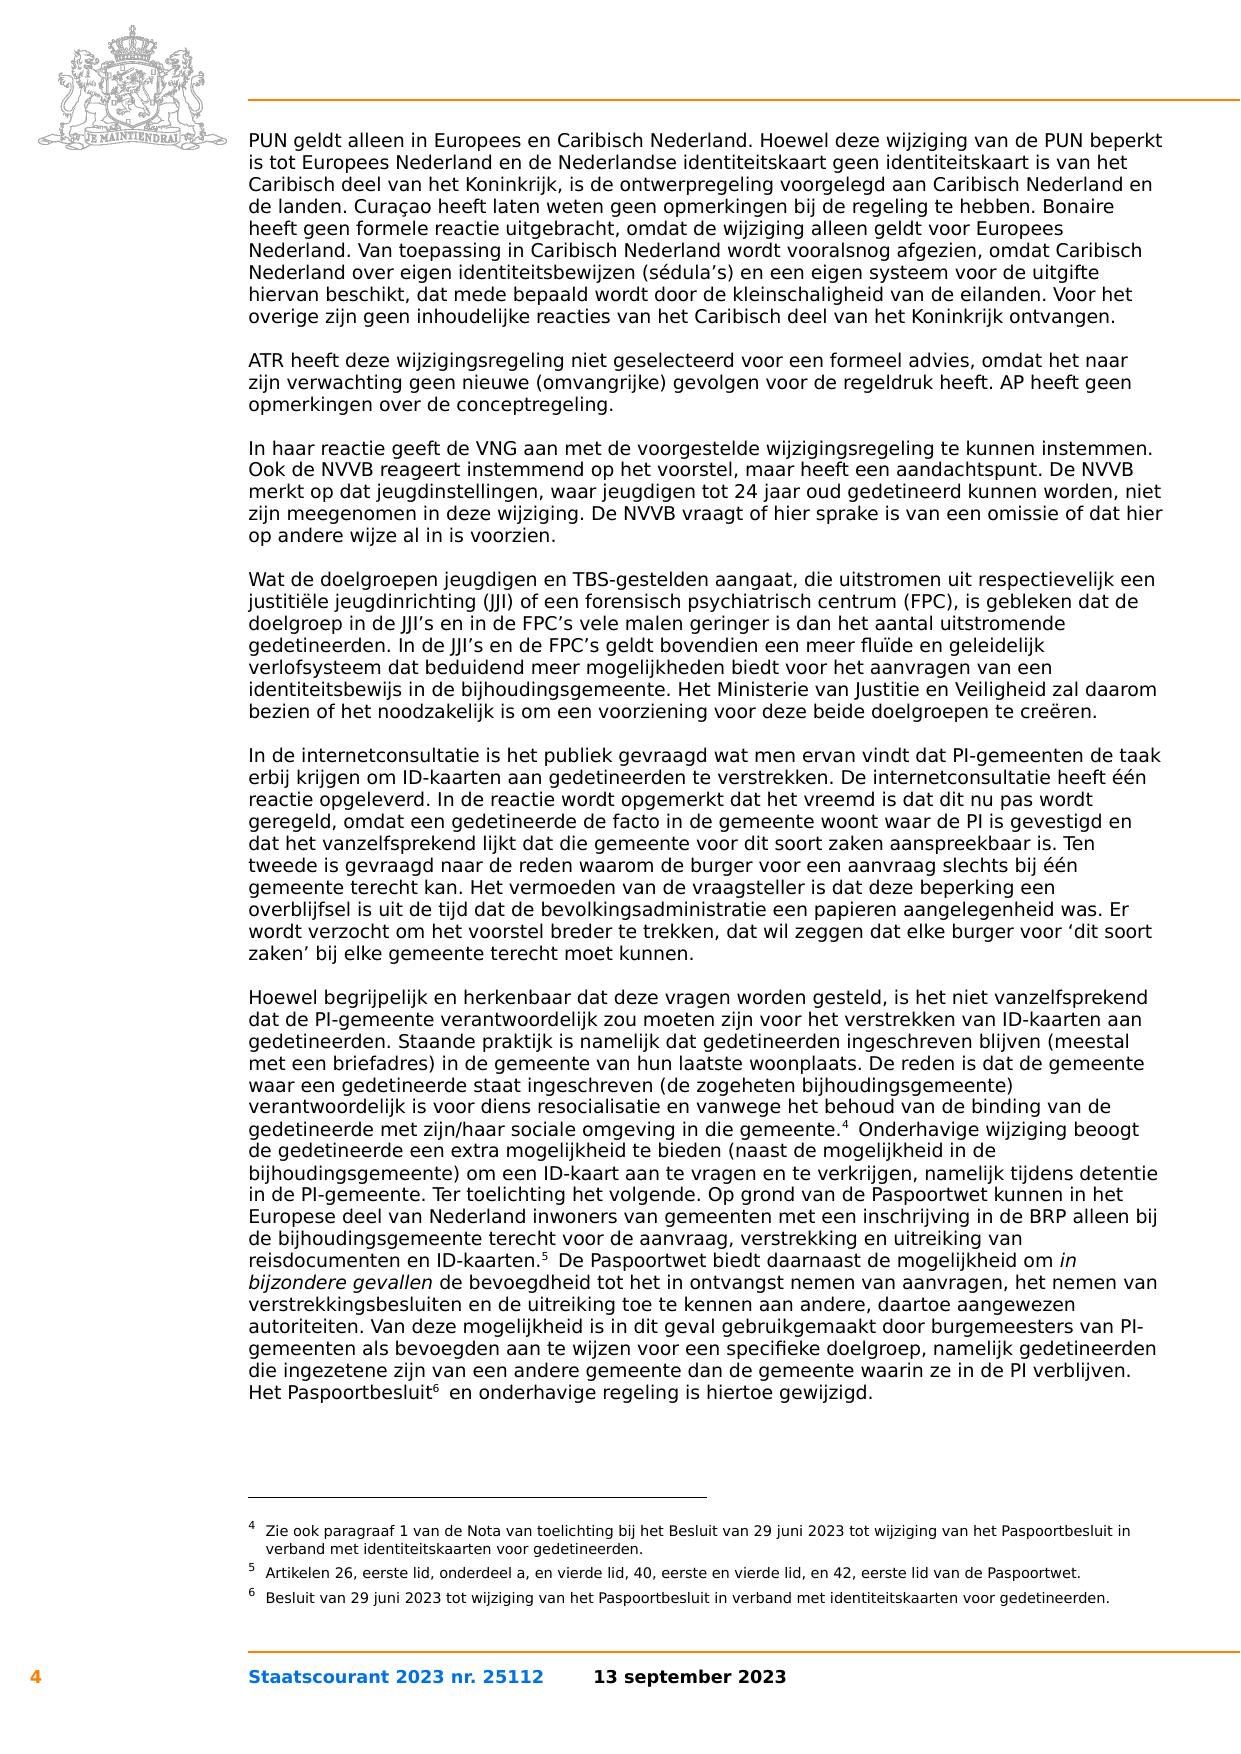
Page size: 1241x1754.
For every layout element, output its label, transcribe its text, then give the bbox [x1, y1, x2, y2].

text In haar reactie geeft de VNG aan met de voorgestelde wijzigingsregeling te kunnen instemmen. Ook de NVVB reageert instemmend op het voorstel, maar heeft een aandachtspunt. De NVVB merkt op dat jeugdinstellingen, waar jeugdigen tot 24 jaar oud gedetineerd kunnen worden, niet zijn meegenomen in deze wijziging. De NVVB vraagt of hier sprake is van een omissie of dat hier op andere wijze al in is voorzien. [248, 437, 1163, 547]
text Hoewel begrijpelijk en herkenbaar dat deze vragen worden gesteld, is het niet vanzelfsprekend dat de PI-gemeente verantwoordelijk zou moeten zijn voor het verstrekken van ID-kaarten aan gedetineerden. Staande praktijk is namelijk dat gedetineerden ingeschreven blijven (meestal met een briefadres) in de gemeente van hun laatste woonplaats. De reden is dat de gemeente waar een gedetineerde staat ingeschreven (de zogeheten bijhoudingsgemeente) verantwoordelijk is voor diens resocialisatie en vanwege het behoud van de binding van de gedetineerde met zijn/haar sociale omgeving in die gemeente. Onderhavige wijziging beoogt de gedetineerde een extra mogelijkheid te bieden (naast de mogelijkheid in de bijhoudingsgemeente) om een ID-kaart aan te vragen en te verkrijgen, namelijk tijdens detentie in de PI-gemeente. Ter toelichting het volgende. Op grond van de Paspoortwet kunnen in het Europese deel van Nederland inwoners van gemeenten met een inschrijving in de BRP alleen bij de bijhoudingsgemeente terecht voor de aanvraag, verstrekking en uitreiking van reisdocumenten en ID-kaarten. De Paspoortwet biedt daarnaast de mogelijkheid om in bijzondere gevallen de bevoegdheid tot het in ontvangst nemen van aanvragen, het nemen van verstrekkingsbesluiten en de uitreiking toe te kennen aan andere, daartoe aangewezen autoriteiten. Van deze mogelijkheid is in dit geval gebruikgemaakt door burgemeesters van PI-gemeenten als bevoegden aan te wijzen voor een specifieke doelgroep, namelijk gedetineerden die ingezetene zijn van een andere gemeente dan de gemeente waarin ze in de PI verblijven. Het Paspoortbesluit en onderhavige regeling is hiertoe gewijzigd. [248, 987, 1163, 1404]
text Wat de doelgroepen jeugdigen en TBS-gestelden aangaat, die uitstromen uit respectievelijk een justitiële jeugdinrichting (JJI) of een forensisch psychiatrisch centrum (FPC), is gebleken dat de doelgroep in de JJI’s en in de FPC’s vele malen geringer is dan het aantal uitstromende gedetineerden. In de JJI’s en de FPC’s geldt bovendien een meer fluïde en geleidelijk verlofsysteem dat beduidend meer mogelijkheden biedt voor het aanvragen van een identiteitsbewijs in de bijhoudingsgemeente. Het Ministerie van Justitie en Veiligheid zal daarom bezien of het noodzakelijk is om een voorziening voor deze beide doelgroepen te creëren. [248, 569, 1163, 723]
text ATR heeft deze wijzigingsregeling niet geselecteerd voor een formeel advies, omdat het naar zijn verwachting geen nieuwe (omvangrijke) gevolgen voor de regeldruk heeft. AP heeft geen opmerkingen over de conceptregeling. [248, 349, 1163, 416]
text Besluit van 29 juni 2023 tot wijziging van het Paspoortbesluit in verband met identiteitskaarten voor gedetineerden. [248, 1586, 1163, 1608]
text In de internetconsultatie is het publiek gevraagd wat men ervan vindt dat PI-gemeenten de taak erbij krijgen om ID-kaarten aan gedetineerden te verstrekken. De internetconsultatie heeft één reactie opgeleverd. In de reactie wordt opgemerkt dat het vreemd is dat dit nu pas wordt geregeld, omdat een gedetineerde de facto in de gemeente woont waar de PI is gevestigd en dat het vanzelfsprekend lijkt dat die gemeente voor dit soort zaken aanspreekbaar is. Ten tweede is gevraagd naar de reden waarom de burger voor een aanvraag slechts bij één gemeente terecht kan. Het vermoeden van de vraagsteller is dat deze beperking een overblijfsel is uit de tijd dat de bevolkingsadministratie een papieren aangelegenheid was. Er wordt verzocht om het voorstel breder te trekken, dat wil zeggen dat elke burger voor ‘dit soort zaken’ bij elke gemeente terecht moet kunnen. [248, 745, 1163, 965]
text Artikelen 26, eerste lid, onderdeel a, en vierde lid, 40, eerste en vierde lid, en 42, eerste lid van de Paspoortwet. [248, 1561, 1163, 1583]
text Zie ook paragraaf 1 van de Nota van toelichting bij het Besluit van 29 juni 2023 tot wijziging van het Paspoortbesluit in verband met identiteitskaarten voor gedetineerden. [248, 1519, 1163, 1558]
picture [38, 25, 227, 150]
text PUN geldt alleen in Europees en Caribisch Nederland. Hoewel deze wijziging van de PUN beperkt is tot Europees Nederland en de Nederlandse identiteitskaart geen identiteitskaart is van het Caribisch deel van het Koninkrijk, is de ontwerpregeling voorgelegd aan Caribisch Nederland en de landen. Curaçao heeft laten weten geen opmerkingen bij de regeling te hebben. Bonaire heeft geen formele reactie uitgebracht, omdat de wijziging alleen geldt voor Europees Nederland. Van toepassing in Caribisch Nederland wordt vooralsnog afgezien, omdat Caribisch Nederland over eigen identiteitsbewijzen (sédula’s) en een eigen systeem voor de uitgifte hiervan beschikt, dat mede bepaald wordt door de kleinschaligheid van de eilanden. Voor het overige zijn geen inhoudelijke reacties van het Caribisch deel van het Koninkrijk ontvangen. [248, 130, 1163, 328]
